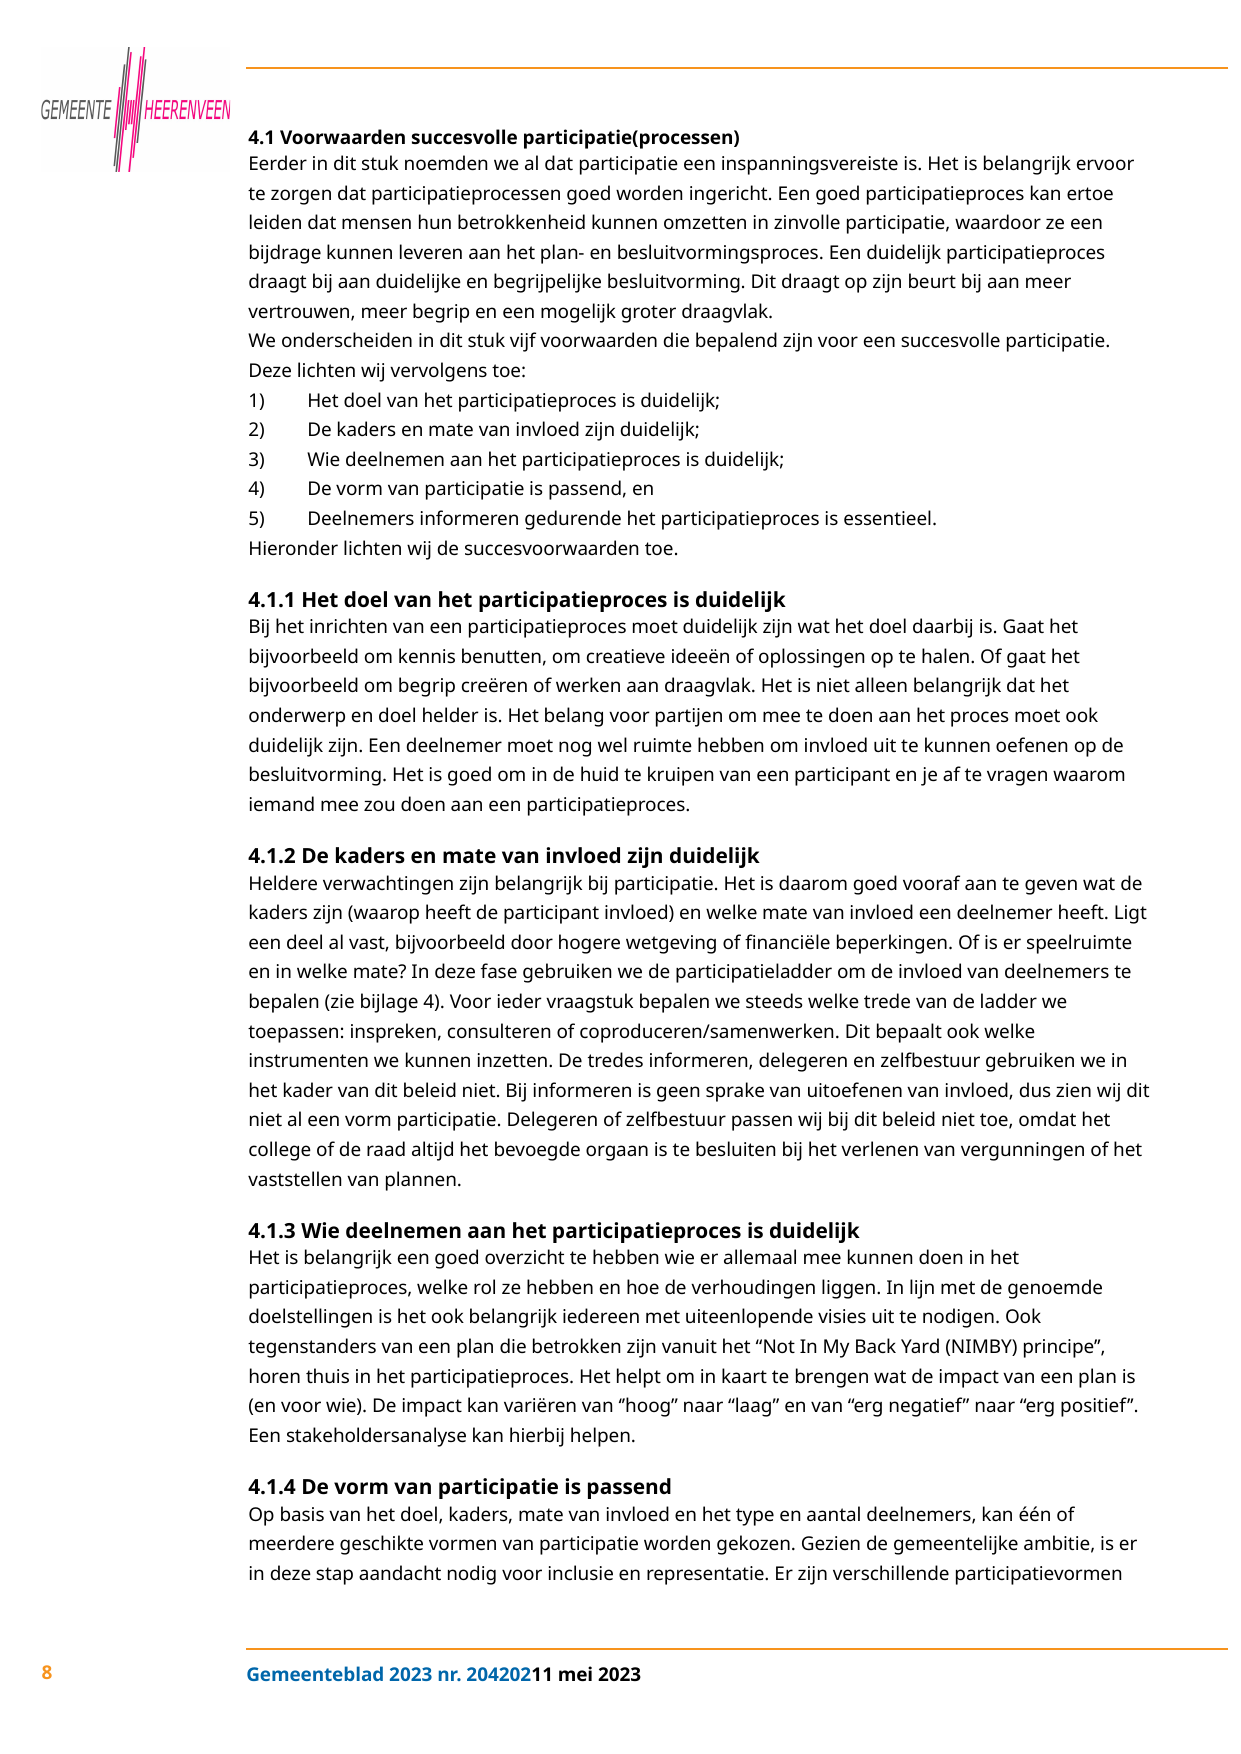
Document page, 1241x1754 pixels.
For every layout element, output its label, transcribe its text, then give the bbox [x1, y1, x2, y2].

list Deelnemers informeren gedurende het participatieproces is essentieel. [248, 505, 1152, 531]
list De vorm van participatie is passend, en [248, 476, 1152, 501]
text 4.1.4 De vorm van participatie is passend [248, 1472, 1152, 1501]
text Eerder in dit stuk noemden we al dat participatie een inspanningsvereiste is. Het is belangrijk ervoor te zorgen dat participatieprocessen goed worden ingericht. Een goed participatieproces kan ertoe leiden dat mensen hun betrokkenheid kunnen omzetten in zinvolle participatie, waardoor ze een bijdrage kunnen leveren aan het plan- en besluitvormingsproces. Een duidelijk participatieproces draagt bij aan duidelijke en begrijpelijke besluitvorming. Dit draagt op zijn beurt bij aan meer vertrouwen, meer begrip en een mogelijk groter draagvlak. [248, 150, 1152, 324]
text 4.1.1 Het doel van het participatieproces is duidelijk [248, 585, 1152, 613]
text Het is belangrijk een goed overzicht te hebben wie er allemaal mee kunnen doen in het participatieproces, welke rol ze hebben en hoe de verhoudingen liggen. In lijn met de genoemde doelstellingen is het ook belangrijk iedereen met uiteenlopende visies uit te nodigen. Ook tegenstanders van een plan die betrokken zijn vanuit het “Not In My Back Yard (NIMBY) principe’’, horen thuis in het participatieproces. Het helpt om in kaart te brengen wat de impact van een plan is (en voor wie). De impact kan variëren van ‘’hoog’’ naar “laag” en van “erg negatief” naar “erg positief’’. Een stakeholdersanalyse kan hierbij helpen. [248, 1244, 1152, 1448]
list De kaders en mate van invloed zijn duidelijk; [248, 416, 1152, 442]
text We onderscheiden in dit stuk vijf voorwaarden die bepalend zijn voor een succesvolle participatie. Deze lichten wij vervolgens toe: [248, 328, 1152, 383]
text Op basis van het doel, kaders, mate van invloed en het type en aantal deelnemers, kan één of meerdere geschikte vormen van participatie worden gekozen. Gezien de gemeentelijke ambitie, is er in deze stap aandacht nodig voor inclusie en representatie. Er zijn verschillende participatievormen [248, 1501, 1152, 1586]
picture [41, 47, 231, 172]
text 4.1.2 De kaders en mate van invloed zijn duidelijk [248, 841, 1152, 870]
text Hieronder lichten wij de succesvoorwaarden toe. [248, 535, 1152, 560]
list Het doel van het participatieproces is duidelijk; [248, 387, 1152, 412]
text 4.1 Voorwaarden succesvolle participatie(processen) [248, 124, 1152, 150]
text 4.1.3 Wie deelnemen aan het participatieproces is duidelijk [248, 1216, 1152, 1244]
list Wie deelnemen aan het participatieproces is duidelijk; [248, 446, 1152, 472]
text Bij het inrichten van een participatieproces moet duidelijk zijn wat het doel daarbij is. Gaat het bijvoorbeeld om kennis benutten, om creatieve ideeën of oplossingen op te halen. Of gaat het bijvoorbeeld om begrip creëren of werken aan draagvlak. Het is niet alleen belangrijk dat het onderwerp en doel helder is. Het belang voor partijen om mee te doen aan het proces moet ook duidelijk zijn. Een deelnemer moet nog wel ruimte hebben om invloed uit te kunnen oefenen op de besluitvorming. Het is goed om in de huid te kruipen van een participant en je af te vragen waarom iemand mee zou doen aan een participatieproces. [248, 613, 1152, 817]
text Heldere verwachtingen zijn belangrijk bij participatie. Het is daarom goed vooraf aan te geven wat de kaders zijn (waarop heeft de participant invloed) en welke mate van invloed een deelnemer heeft. Ligt een deel al vast, bijvoorbeeld door hogere wetgeving of financiële beperkingen. Of is er speelruimte en in welke mate? In deze fase gebruiken we de participatieladder om de invloed van deelnemers te bepalen (zie bijlage 4). Voor ieder vraagstuk bepalen we steeds welke trede van de ladder we toepassen: inspreken, consulteren of coproduceren/samenwerken. Dit bepaalt ook welke instrumenten we kunnen inzetten. De tredes informeren, delegeren en zelfbestuur gebruiken we in het kader van dit beleid niet. Bij informeren is geen sprake van uitoefenen van invloed, dus zien wij dit niet al een vorm participatie. Delegeren of zelfbestuur passen wij bij dit beleid niet toe, omdat het college of de raad altijd het bevoegde orgaan is te besluiten bij het verlenen van vergunningen of het vaststellen van plannen. [248, 870, 1152, 1191]
